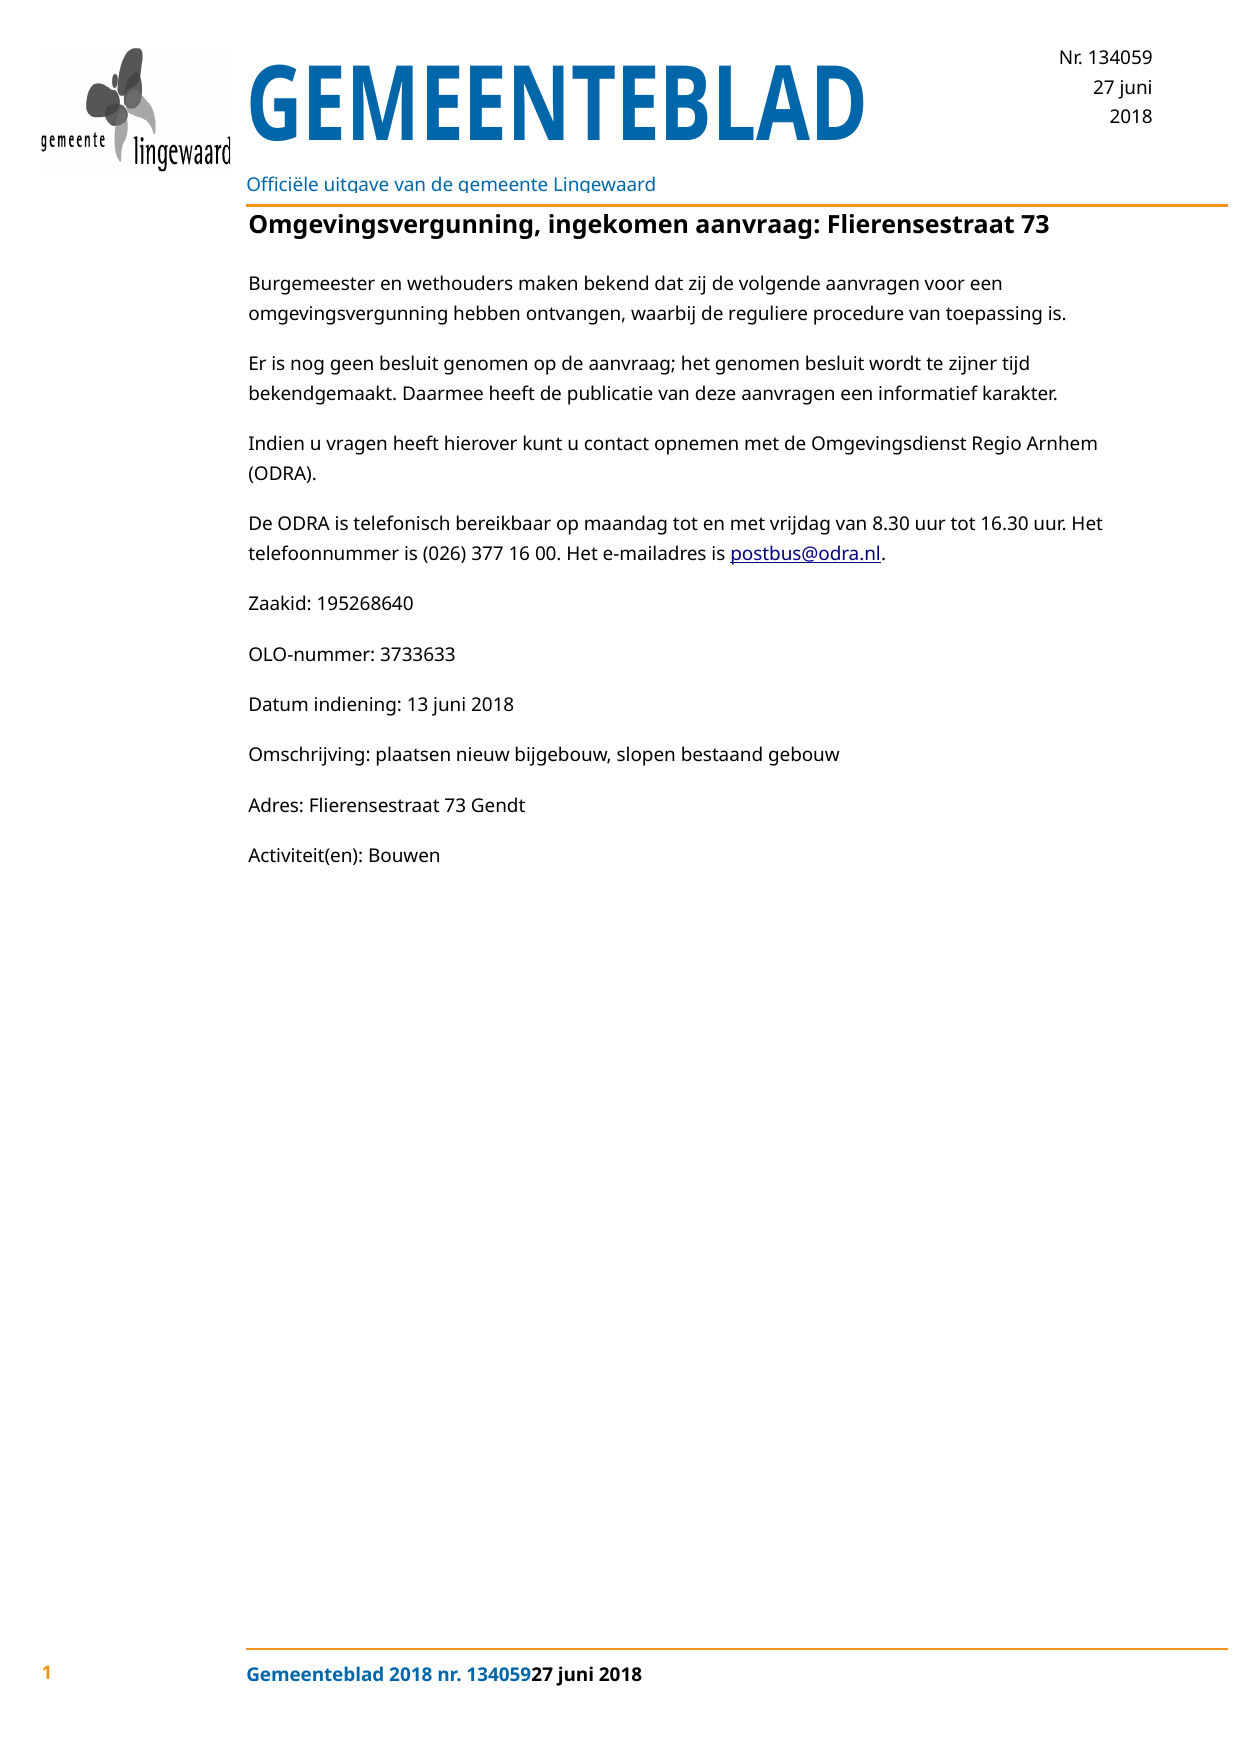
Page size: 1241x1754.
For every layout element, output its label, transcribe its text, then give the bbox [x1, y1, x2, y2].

text Activiteit(en): Bouwen [248, 842, 1152, 868]
text Omschrijving: plaatsen nieuw bijgebouw, slopen bestaand gebouw [248, 742, 1152, 767]
picture [41, 47, 231, 172]
text Omgevingsvergunning, ingekomen aanvraag: Flierensestraat 73 [248, 207, 1152, 241]
text Er is nog geen besluit genomen op de aanvraag; het genomen besluit wordt te zijner tijd bekendgemaakt. Daarmee heeft de publicatie van deze aanvragen een informatief karakter. [248, 350, 1152, 406]
text Adres: Flierensestraat 73 Gendt [248, 792, 1152, 818]
text Burgemeester en wethouders maken bekend dat zij de volgende aanvragen voor een omgevingsvergunning hebben ontvangen, waarbij de reguliere procedure van toepassing is. [248, 270, 1152, 326]
text Datum indiening: 13 juni 2018 [248, 691, 1152, 717]
text Indien u vragen heeft hierover kunt u contact opnemen met de Omgevingsdienst Regio Arnhem (ODRA). [248, 430, 1152, 486]
text OLO-nummer: 3733633 [248, 641, 1152, 666]
text De ODRA is telefonisch bereikbaar op maandag tot en met vrijdag van 8.30 uur tot 16.30 uur. Het telefoonnummer is (026) 377 16 00. Het e-mailadres is postbus@odra.nl. [248, 510, 1152, 566]
text Zaakid: 195268640 [248, 590, 1152, 616]
